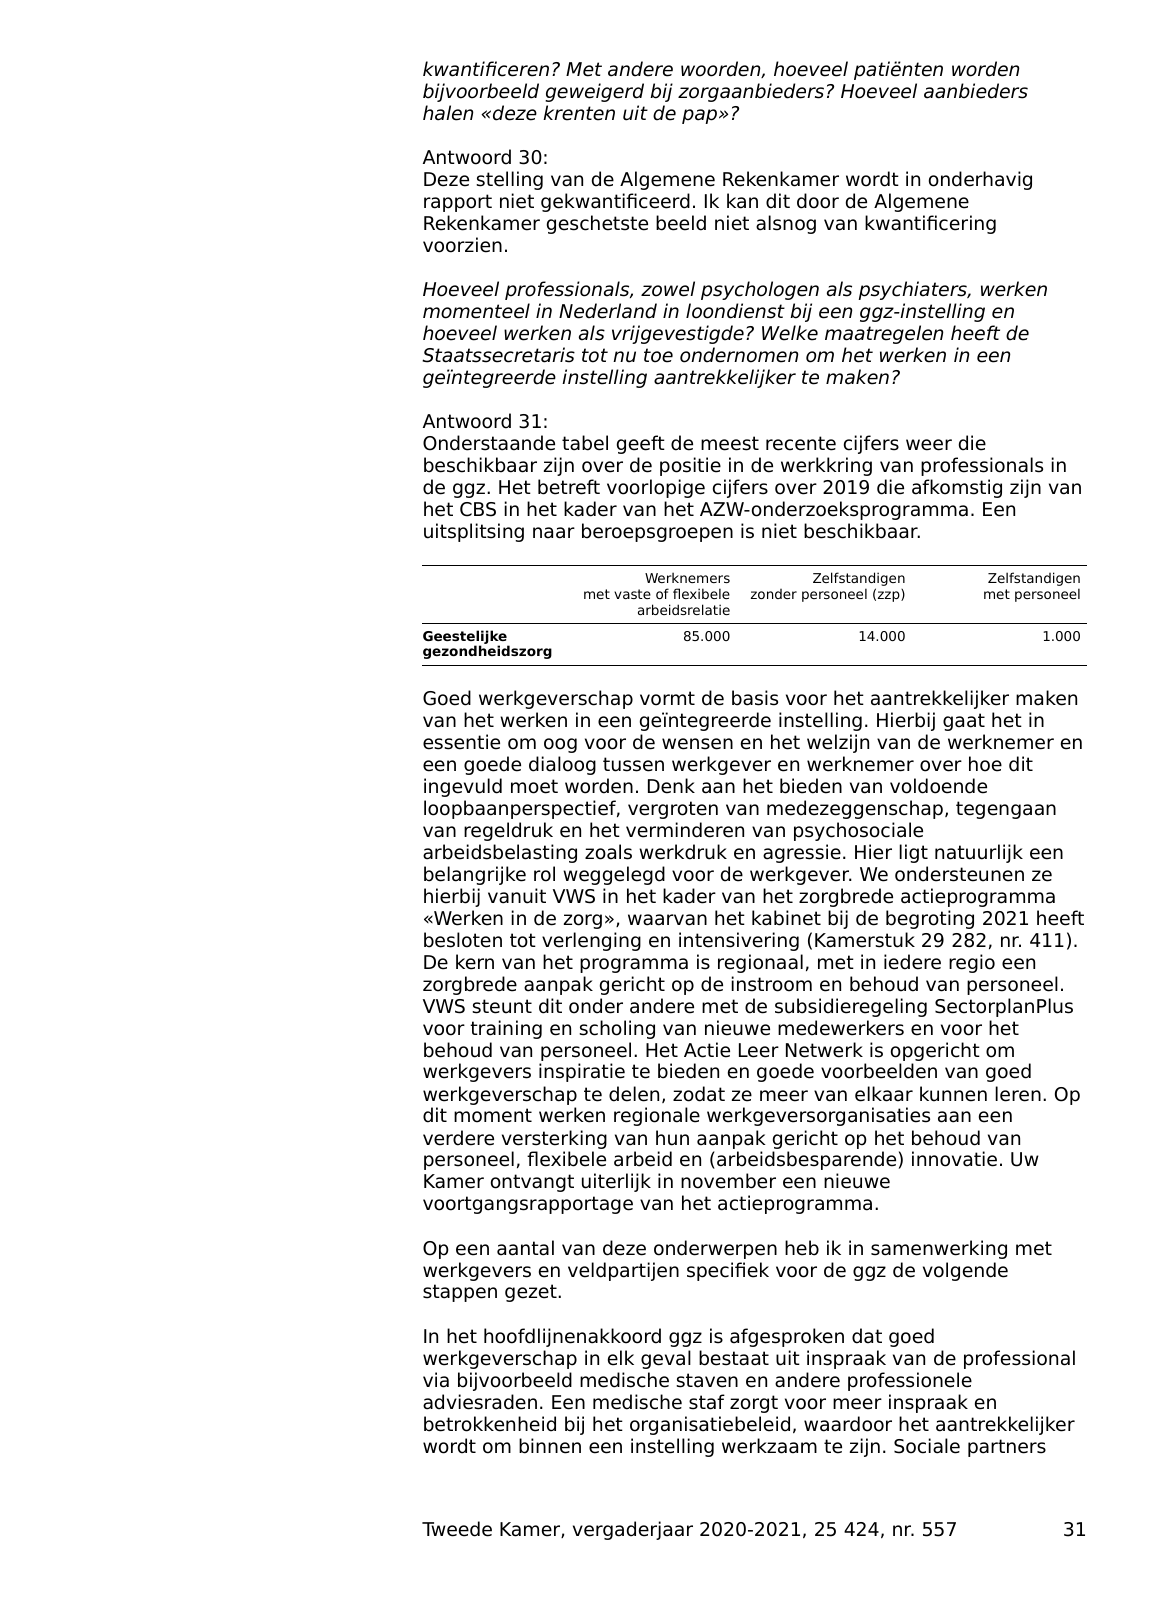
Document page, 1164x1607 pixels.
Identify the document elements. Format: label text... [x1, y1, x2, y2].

table_header Werknemers met vaste of flexibele arbeidsrelatie [561, 566, 736, 623]
text kwantificeren? Met andere woorden, hoeveel patiënten worden bijvoorbeeld geweigerd bij zorgaanbieders? Hoeveel aanbieders halen «deze krenten uit de pap»? [422, 59, 1087, 125]
table_header Zelfstandigen met personeel [911, 566, 1087, 623]
table_header Zelfstandigen zonder personeel (zzp) [736, 566, 911, 623]
table_cell Geestelijke gezondheidszorg [422, 624, 561, 664]
text Antwoord 30: [422, 147, 1087, 169]
text Antwoord 31: [422, 411, 1087, 433]
text In het hoofdlijnenakkoord ggz is afgesproken dat goed werkgeverschap in elk geval bestaat uit inspraak van de professional via bijvoorbeeld medische staven en andere professionele adviesraden. Een medische staf zorgt voor meer inspraak en betrokkenheid bij het organisatiebeleid, waardoor het aantrekkelijker wordt om binnen een instelling werkzaam te zijn. Sociale partners [422, 1326, 1087, 1457]
table_header [422, 566, 561, 623]
table_cell 14.000 [736, 624, 911, 664]
text Deze stelling van de Algemene Rekenkamer wordt in onderhavig rapport niet gekwantificeerd. Ik kan dit door de Algemene Rekenkamer geschetste beeld niet alsnog van kwantificering voorzien. [422, 169, 1087, 257]
text Hoeveel professionals, zowel psychologen als psychiaters, werken momenteel in Nederland in loondienst bij een ggz-instelling en hoeveel werken als vrijgevestigde? Welke maatregelen heeft de Staatssecretaris tot nu toe ondernomen om het werken in een geïntegreerde instelling aantrekkelijker te maken? [422, 279, 1087, 389]
text Op een aantal van deze onderwerpen heb ik in samenwerking met werkgevers en veldpartijen specifiek voor de ggz de volgende stappen gezet. [422, 1237, 1087, 1303]
table_cell 85.000 [561, 624, 736, 664]
text Onderstaande tabel geeft de meest recente cijfers weer die beschikbaar zijn over de positie in de werkkring van professionals in de ggz. Het betreft voorlopige cijfers over 2019 die afkomstig zijn van het CBS in het kader van het AZW-onderzoeksprogramma. Een uitsplitsing naar beroepsgroepen is niet beschikbaar. [422, 433, 1087, 543]
table_cell 1.000 [911, 624, 1087, 664]
text Goed werkgeverschap vormt de basis voor het aantrekkelijker maken van het werken in een geïntegreerde instelling. Hierbij gaat het in essentie om oog voor de wensen en het welzijn van de werknemer en een goede dialoog tussen werkgever en werknemer over hoe dit ingevuld moet worden. Denk aan het bieden van voldoende loopbaanperspectief, vergroten van medezeggenschap, tegengaan van regeldruk en het verminderen van psychosociale arbeidsbelasting zoals werkdruk en agressie. Hier ligt natuurlijk een belangrijke rol weggelegd voor de werkgever. We ondersteunen ze hierbij vanuit VWS in het kader van het zorgbrede actieprogramma «Werken in de zorg», waarvan het kabinet bij de begroting 2021 heeft besloten tot verlenging en intensivering (Kamerstuk 29 282, nr. 411). De kern van het programma is regionaal, met in iedere regio een zorgbrede aanpak gericht op de instroom en behoud van personeel. VWS steunt dit onder andere met de subsidieregeling SectorplanPlus voor training en scholing van nieuwe medewerkers en voor het behoud van personeel. Het Actie Leer Netwerk is opgericht om werkgevers inspiratie te bieden en goede voorbeelden van goed werkgeverschap te delen, zodat ze meer van elkaar kunnen leren. Op dit moment werken regionale werkgeversorganisaties aan een verdere versterking van hun aanpak gericht op het behoud van personeel, flexibele arbeid en (arbeidsbesparende) innovatie. Uw Kamer ontvangt uiterlijk in november een nieuwe voortgangsrapportage van het actieprogramma. [422, 688, 1087, 1215]
